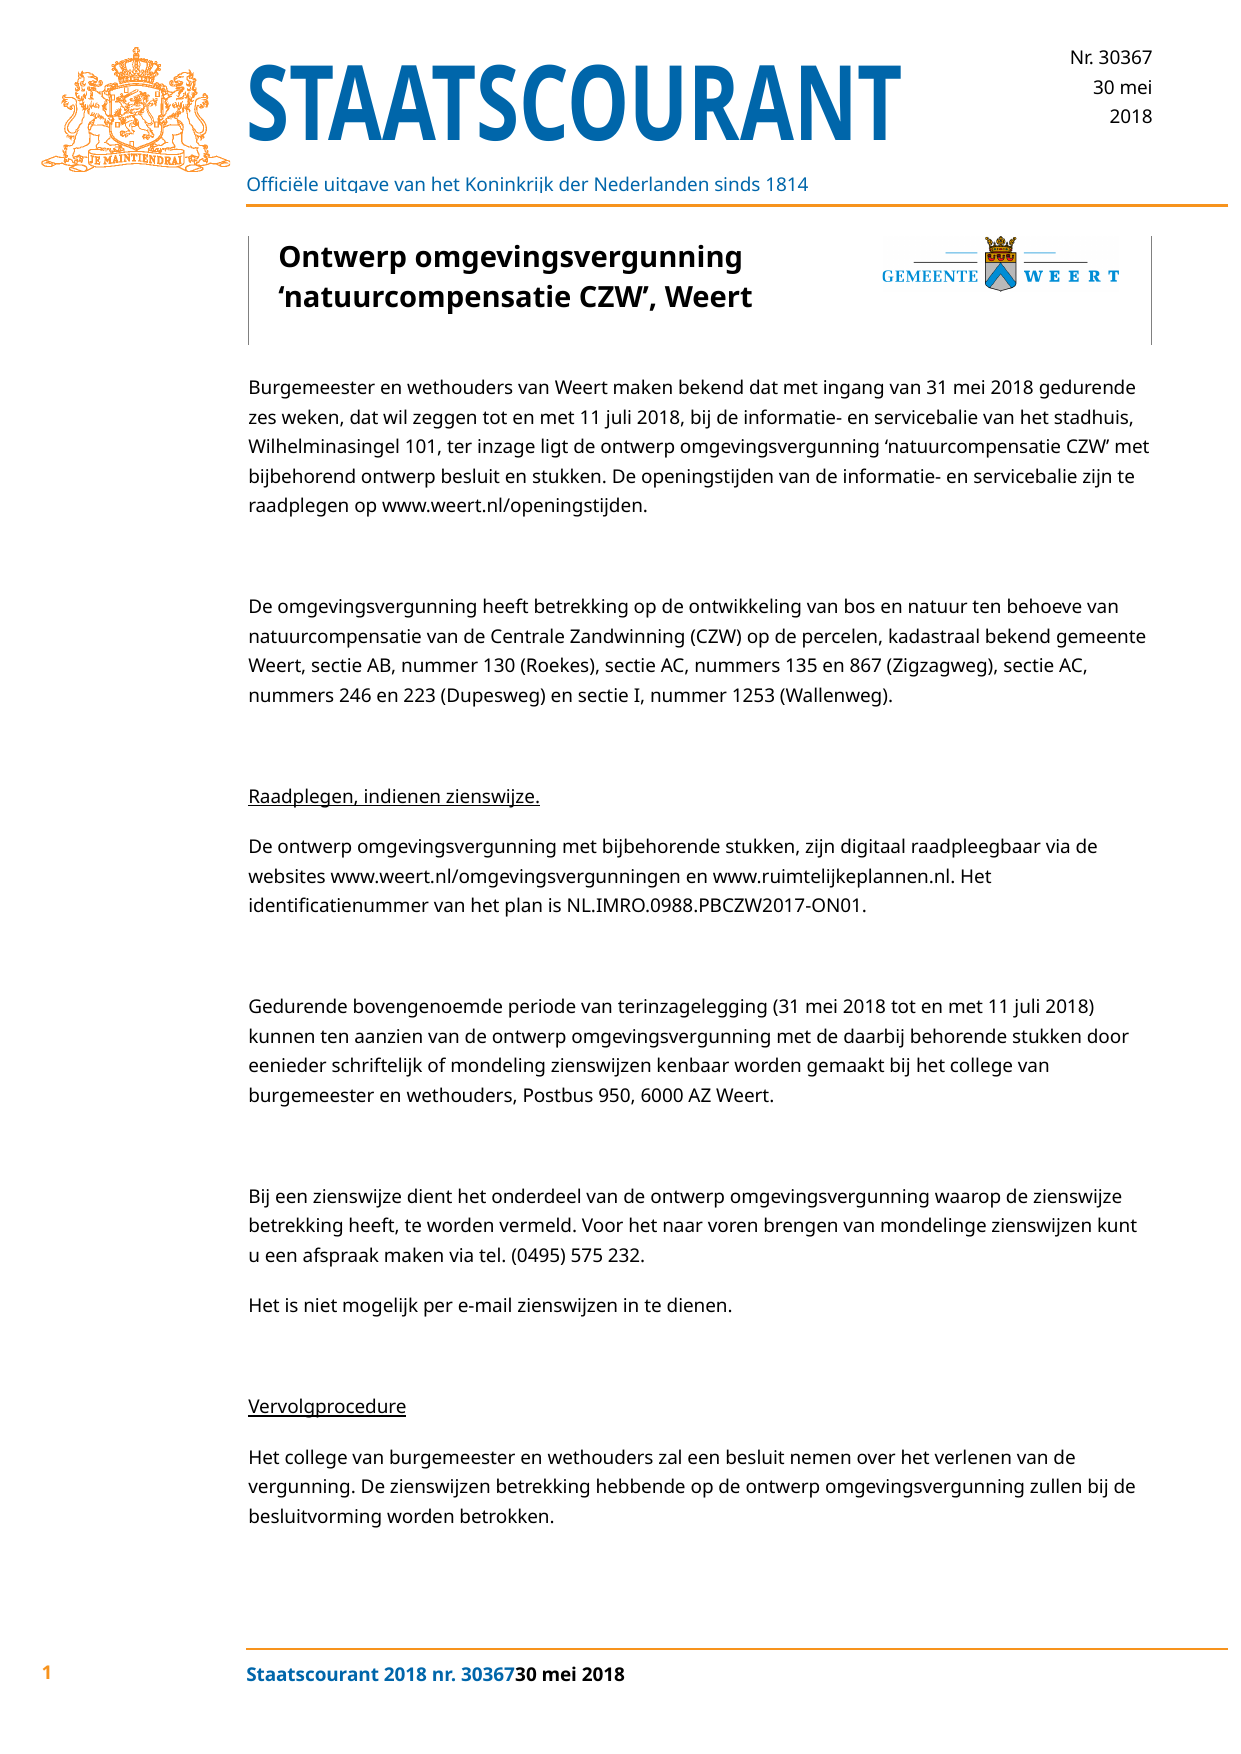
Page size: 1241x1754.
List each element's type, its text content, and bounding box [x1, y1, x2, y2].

text Gedurende bovengenoemde periode van terinzagelegging (31 mei 2018 tot en met 11 juli 2018) kunnen ten aanzien van de ontwerp omgevingsvergunning met de daarbij behorende stukken door eenieder schriftelijk of mondeling zienswijzen kenbaar worden gemaakt bij het college van burgemeester en wethouders, Postbus 950, 6000 AZ Weert. [248, 993, 1152, 1108]
text Het is niet mogelijk per e-mail zienswijzen in te dienen. [248, 1293, 1152, 1318]
text Burgemeester en wethouders van Weert maken bekend dat met ingang van 31 mei 2018 gedurende zes weken, dat wil zeggen tot en met 11 juli 2018, bij de informatie- en servicebalie van het stadhuis, Wilhelminasingel 101, ter inzage ligt de ontwerp omgevingsvergunning ‘natuurcompensatie CZW’ met bijbehorend ontwerp besluit en stukken. De openingstijden van de informatie- en servicebalie zijn te raadplegen op www.weert.nl/openingstijden. [248, 374, 1152, 518]
text De omgevingsvergunning heeft betrekking op de ontwikkeling van bos en natuur ten behoeve van natuurcompensatie van de Centrale Zandwinning (CZW) op de percelen, kadastraal bekend gemeente Weert, sectie AB, nummer 130 (Roekes), sectie AC, nummers 135 en 867 (Zigzagweg), sectie AC, nummers 246 en 223 (Dupesweg) en sectie I, nummer 1253 (Wallenweg). [248, 593, 1152, 708]
text Vervolgprocedure [248, 1393, 1152, 1419]
picture [41, 47, 231, 172]
table_header [850, 236, 1151, 345]
text De ontwerp omgevingsvergunning met bijbehorende stukken, zijn digitaal raadpleegbaar via de websites www.weert.nl/omgevingsvergunningen en www.ruimtelijkeplannen.nl. Het identificatienummer van het plan is NL.IMRO.0988.PBCZW2017-ON01. [248, 833, 1152, 918]
picture [882, 236, 1119, 292]
text Bij een zienswijze dient het onderdeel van de ontwerp omgevingsvergunning waarop de zienswijze betrekking heeft, te worden vermeld. Voor het naar voren brengen van mondelinge zienswijzen kunt u een afspraak maken via tel. (0495) 575 232. [248, 1183, 1152, 1268]
table_header Ontwerp omgevingsvergunning ‘natuurcompensatie CZW’, Weert [249, 236, 850, 345]
text Raadplegen, indienen zienswijze. [248, 783, 1152, 809]
text Het college van burgemeester en wethouders zal een besluit nemen over het verlenen van de vergunning. De zienswijzen betrekking hebbende op de ontwerp omgevingsvergunning zullen bij de besluitvorming worden betrokken. [248, 1444, 1152, 1529]
